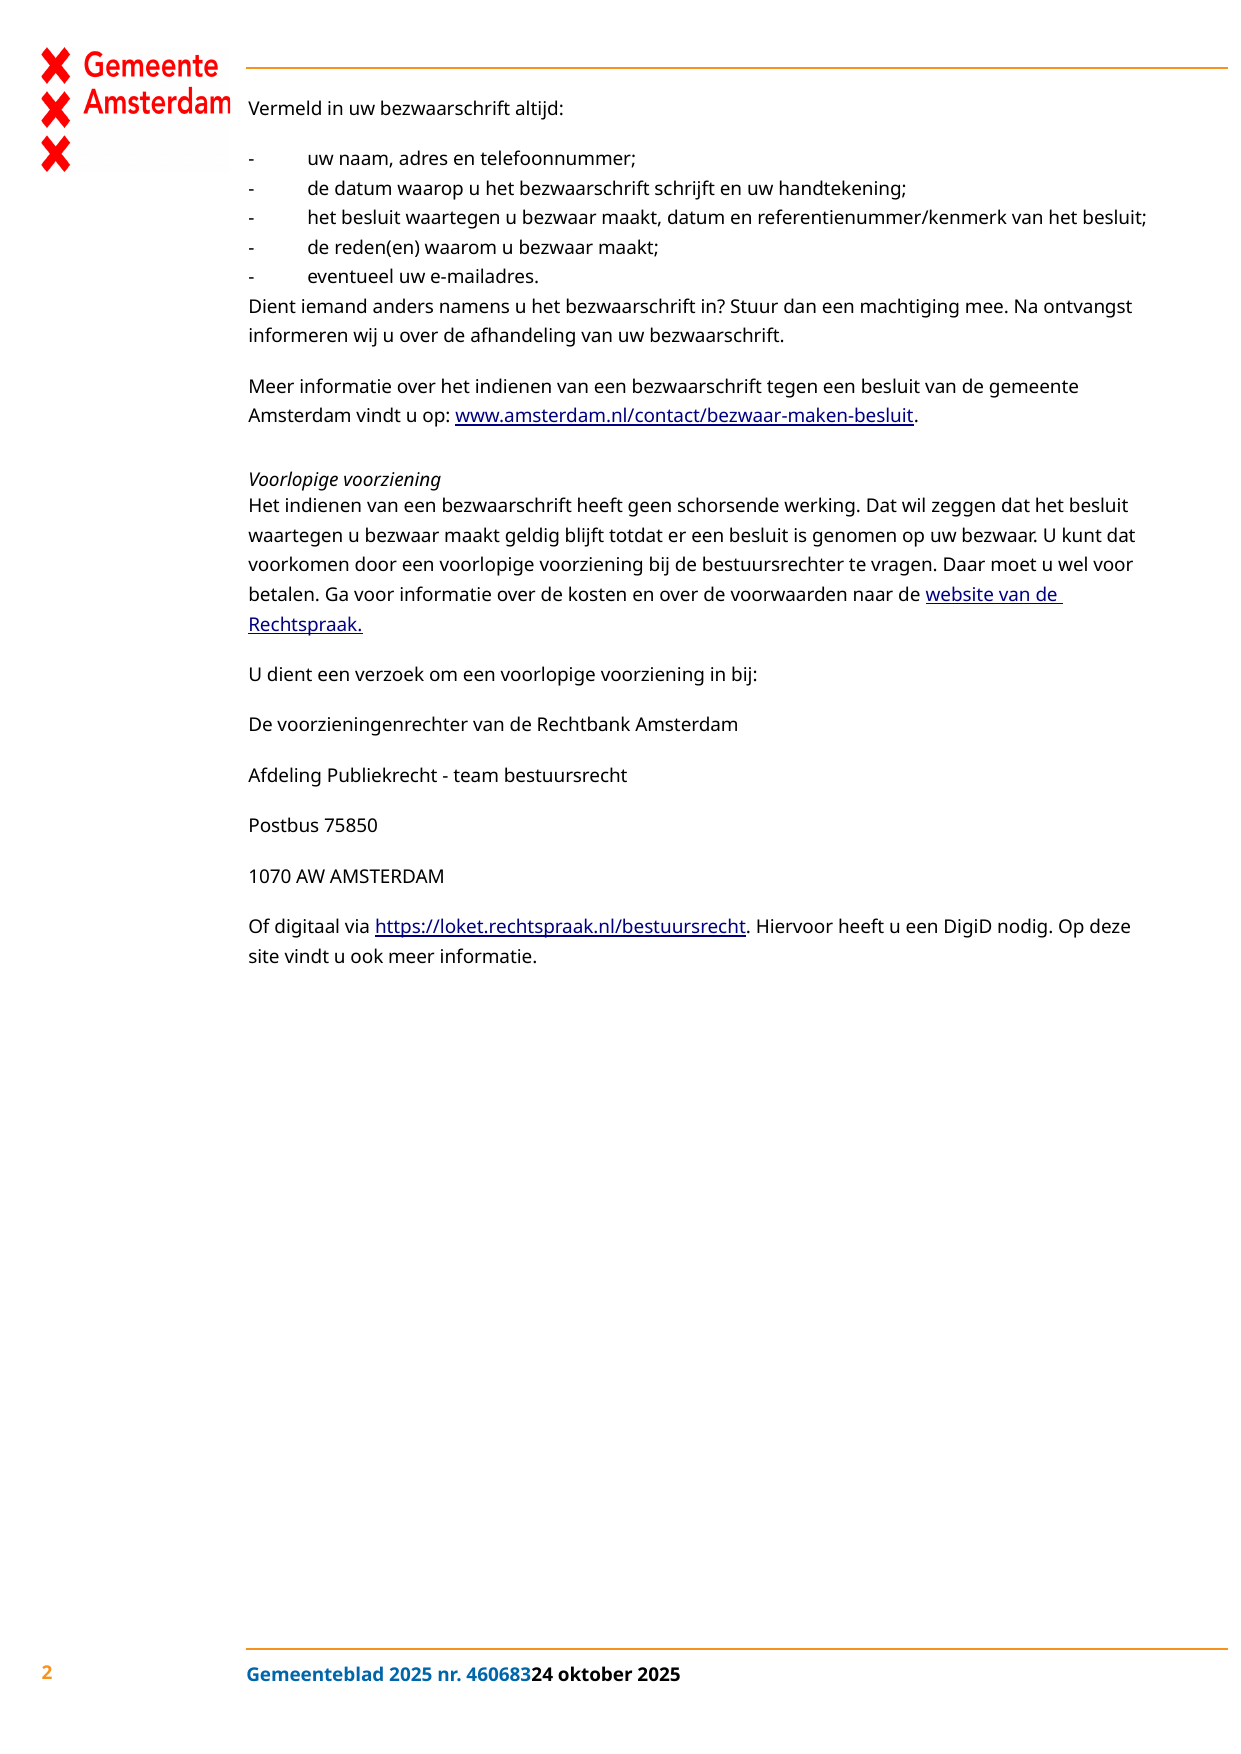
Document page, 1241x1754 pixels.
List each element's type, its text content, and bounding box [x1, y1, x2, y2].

list het besluit waartegen u bezwaar maakt, datum en referentienummer/kenmerk van het besluit; [248, 204, 1152, 230]
text Dient iemand anders namens u het bezwaarschrift in? Stuur dan een machtiging mee. Na ontvangst informeren wij u over de afhandeling van uw bezwaarschrift. [248, 293, 1152, 348]
list de reden(en) waarom u bezwaar maakt; [248, 234, 1152, 260]
text 1070 AW AMSTERDAM [248, 863, 1152, 888]
text Meer informatie over het indienen van een bezwaarschrift tegen een besluit van de gemeente Amsterdam vindt u op: www.amsterdam.nl/contact/bezwaar-maken-besluit. [248, 373, 1152, 428]
text Postbus 75850 [248, 812, 1152, 838]
picture [41, 47, 231, 172]
text Voorlopige voorziening [248, 467, 1152, 492]
list de datum waarop u het bezwaarschrift schrijft en uw handtekening; [248, 175, 1152, 201]
text De voorzieningenrechter van de Rechtbank Amsterdam [248, 712, 1152, 737]
text Het indienen van een bezwaarschrift heeft geen schorsende werking. Dat wil zeggen dat het besluit waartegen u bezwaar maakt geldig blijft totdat er een besluit is genomen op uw bezwaar. U kunt dat voorkomen door een voorlopige voorziening bij de bestuursrechter te vragen. Daar moet u wel voor betalen. Ga voor informatie over de kosten en over de voorwaarden naar de website van de Rechtspraak. [248, 492, 1152, 636]
text Vermeld in uw bezwaarschrift altijd: [248, 95, 1152, 121]
text Of digitaal via https://loket.rechtspraak.nl/bestuursrecht. Hiervoor heeft u een DigiD nodig. Op deze site vindt u ook meer informatie. [248, 913, 1152, 968]
text Afdeling Publiekrecht - team bestuursrecht [248, 762, 1152, 788]
list eventueel uw e-mailadres. [248, 263, 1152, 289]
text U dient een verzoek om een voorlopige voorziening in bij: [248, 661, 1152, 687]
list uw naam, adres en telefoonnummer; [248, 145, 1152, 171]
